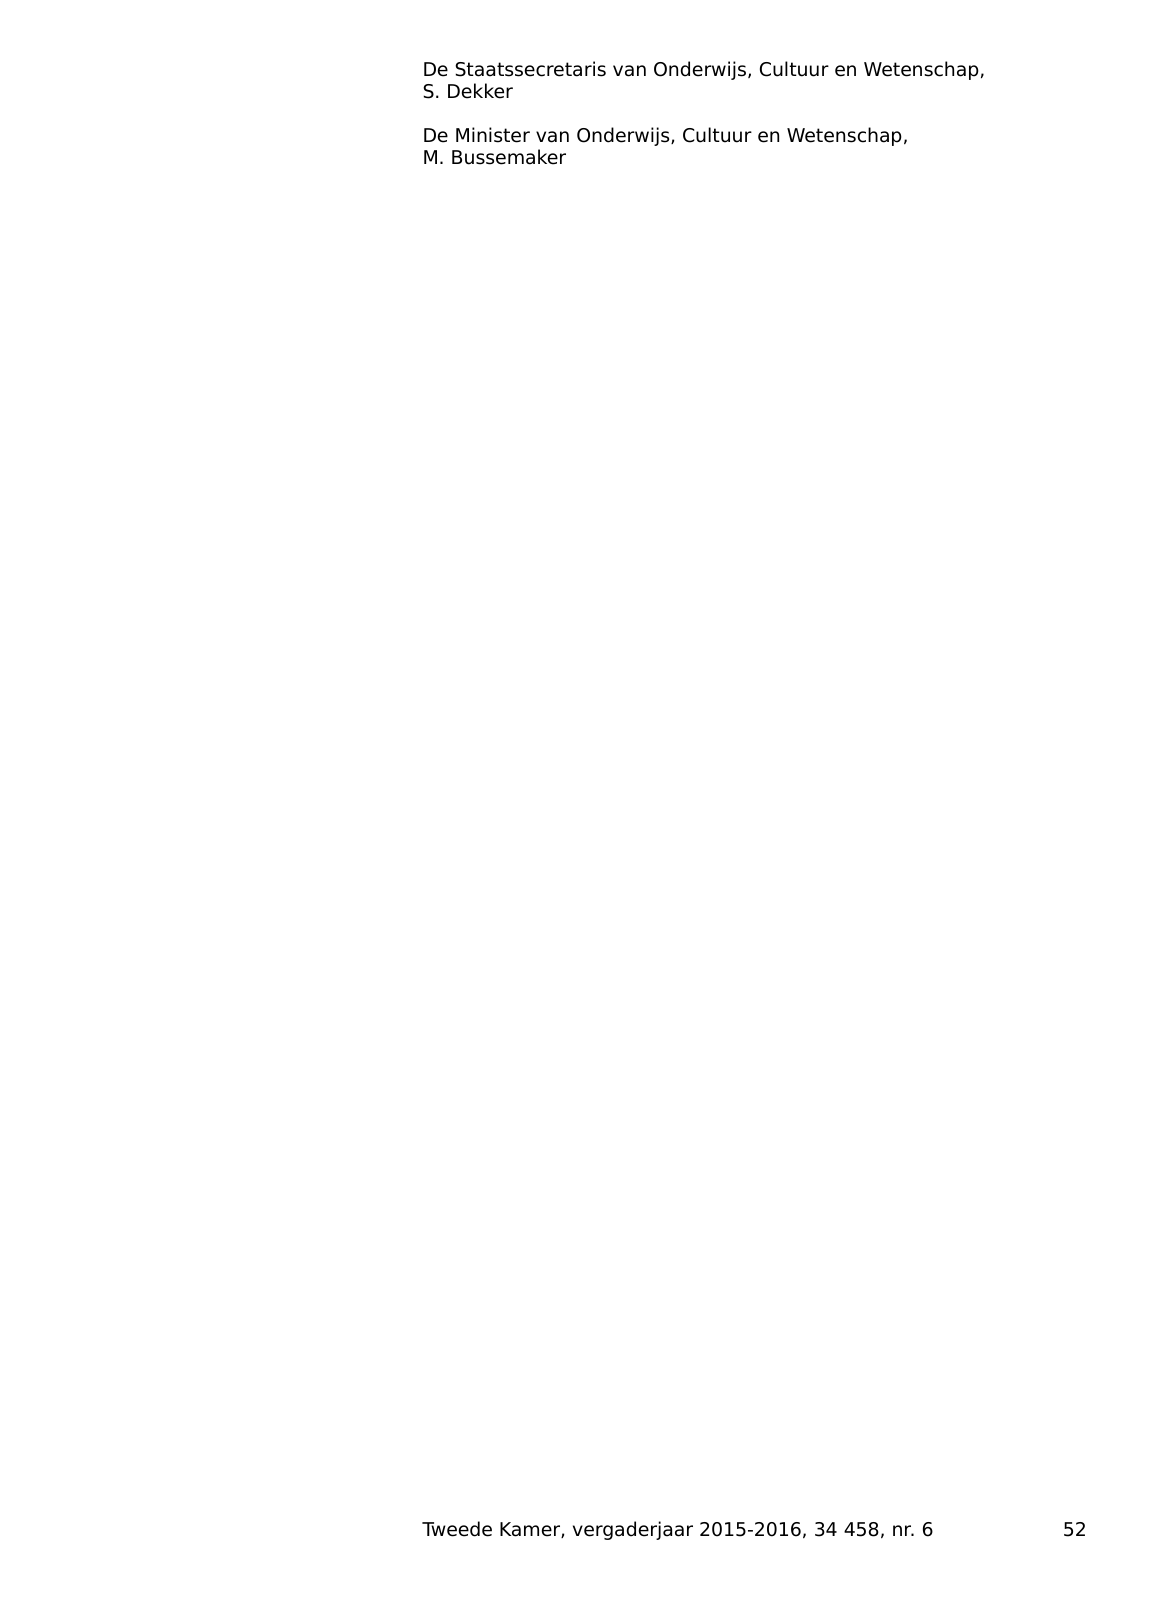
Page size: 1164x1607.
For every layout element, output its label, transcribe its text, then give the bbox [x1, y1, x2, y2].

text De Minister van Onderwijs, Cultuur en Wetenschap, M. Bussemaker [422, 125, 1087, 169]
text De Staatssecretaris van Onderwijs, Cultuur en Wetenschap, S. Dekker [422, 59, 1087, 103]
